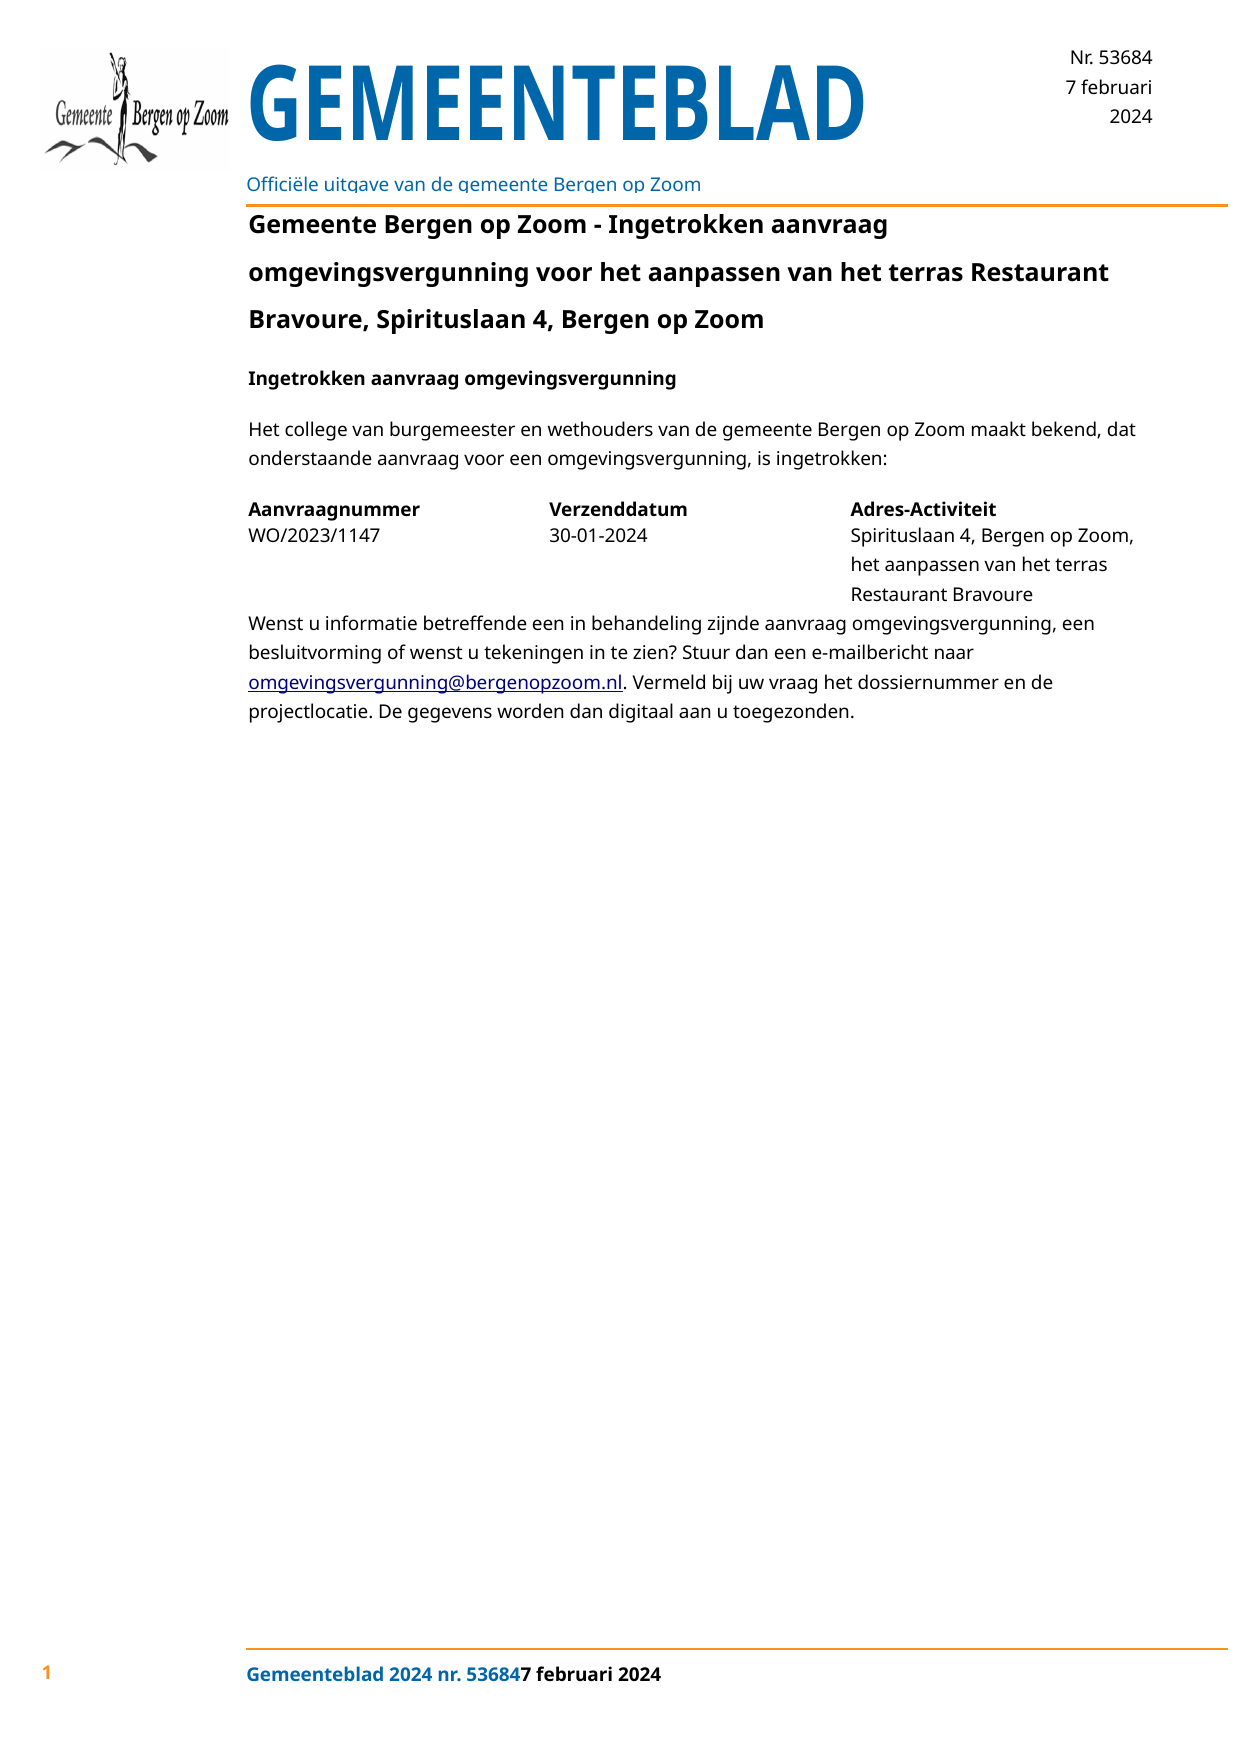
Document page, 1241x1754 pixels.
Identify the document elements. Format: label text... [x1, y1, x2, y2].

table_cell 30-01-2024 [549, 522, 850, 607]
text Ingetrokken aanvraag omgevingsvergunning [248, 366, 1152, 391]
table_cell Spirituslaan 4, Bergen op Zoom, het aanpassen van het terras Restaurant Bravoure [850, 522, 1152, 607]
text Het college van burgemeester en wethouders van de gemeente Bergen op Zoom maakt bekend, dat onderstaande aanvraag voor een omgevingsvergunning, is ingetrokken: [248, 416, 1152, 471]
text Wenst u informatie betreffende een in behandeling zijnde aanvraag omgevingsvergunning, een besluitvorming of wenst u tekeningen in te zien? Stuur dan een e-mailbericht naar omgevingsvergunning@bergenopzoom.nl. Vermeld bij uw vraag het dossiernummer en de projectlocatie. De gegevens worden dan digitaal aan u toegezonden. [248, 610, 1152, 724]
table_cell WO/2023/1147 [248, 522, 549, 607]
table_header Adres-Activiteit [850, 496, 1152, 522]
text Gemeente Bergen op Zoom - Ingetrokken aanvraag omgevingsvergunning voor het aanpassen van het terras Restaurant Bravoure, Spirituslaan 4, Bergen op Zoom [248, 207, 1152, 336]
picture [41, 47, 231, 172]
table_header Verzenddatum [549, 496, 850, 522]
table_header Aanvraagnummer [248, 496, 549, 522]
